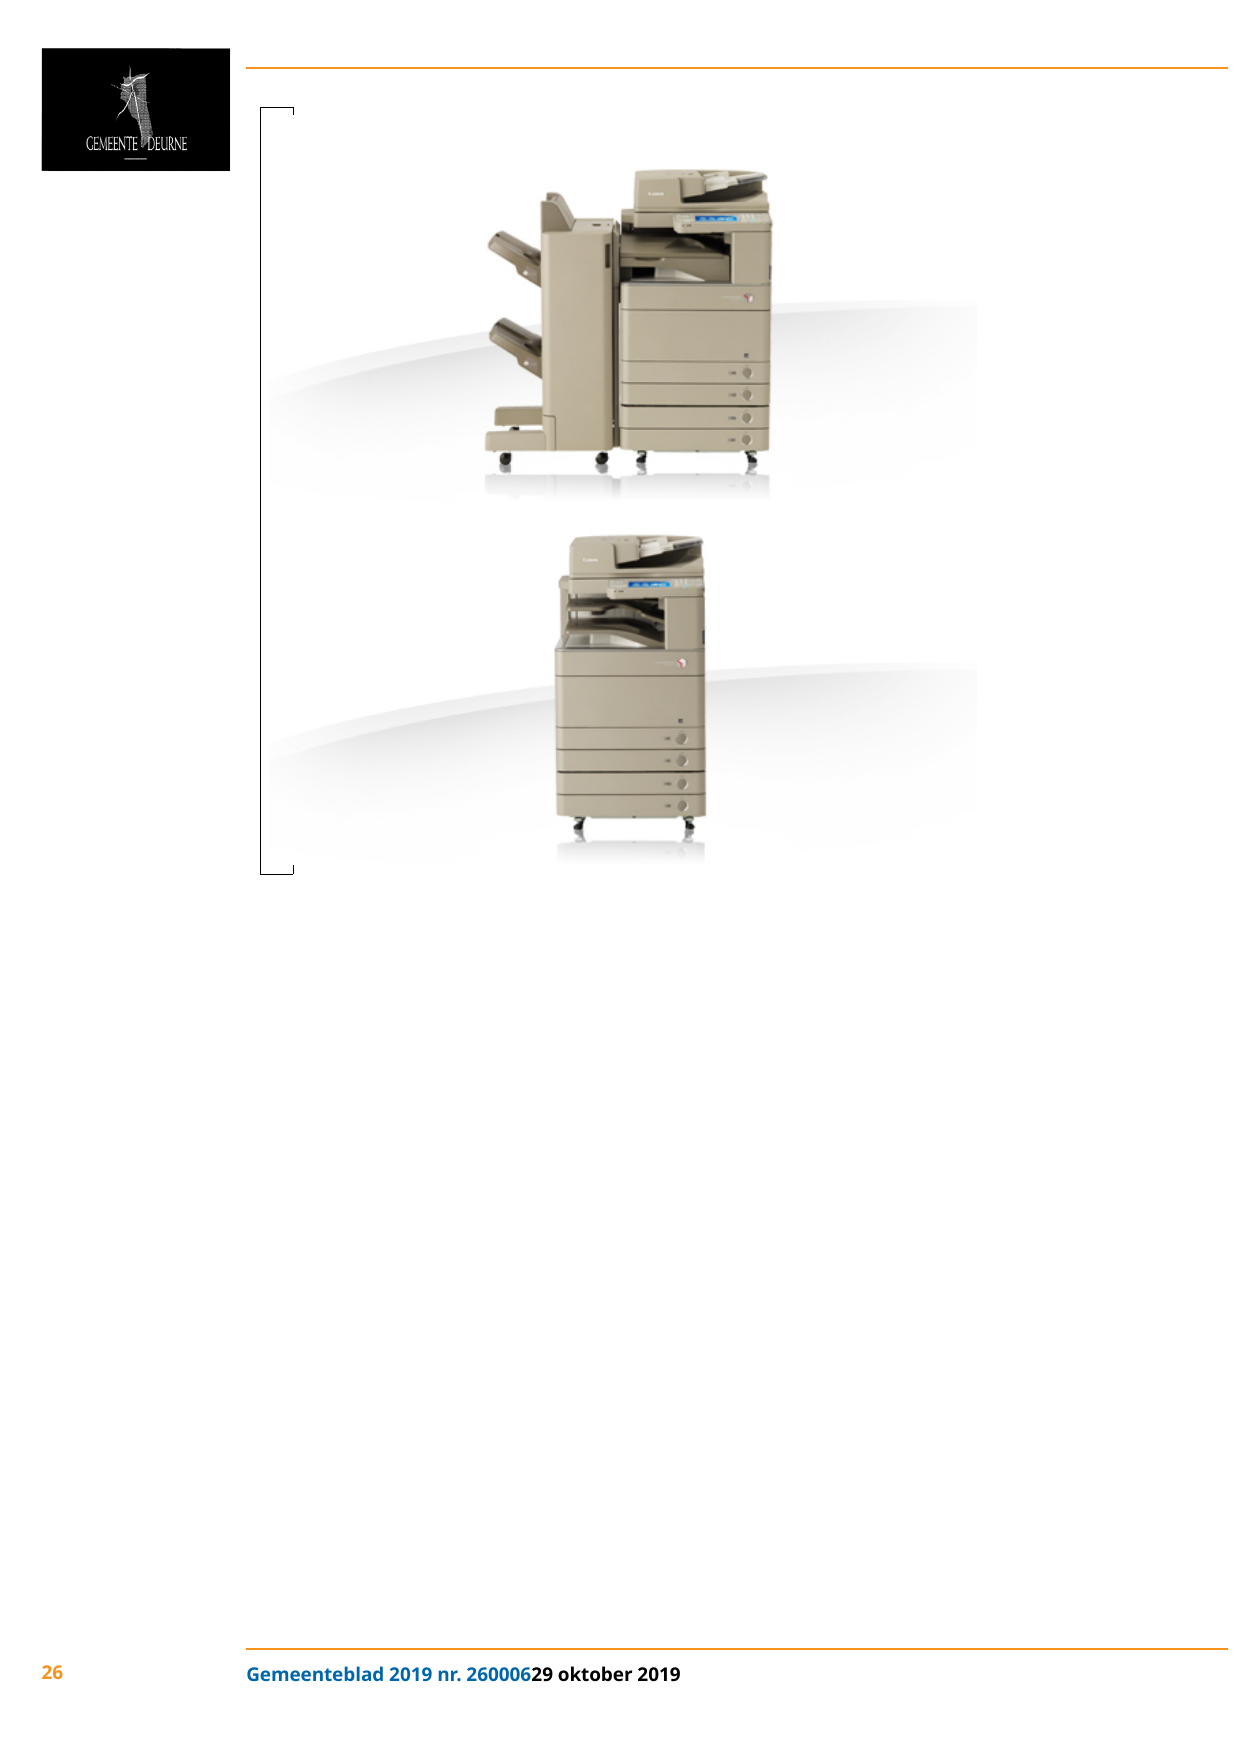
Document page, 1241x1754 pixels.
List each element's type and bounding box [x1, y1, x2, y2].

picture [41, 47, 231, 172]
picture [268, 115, 978, 865]
